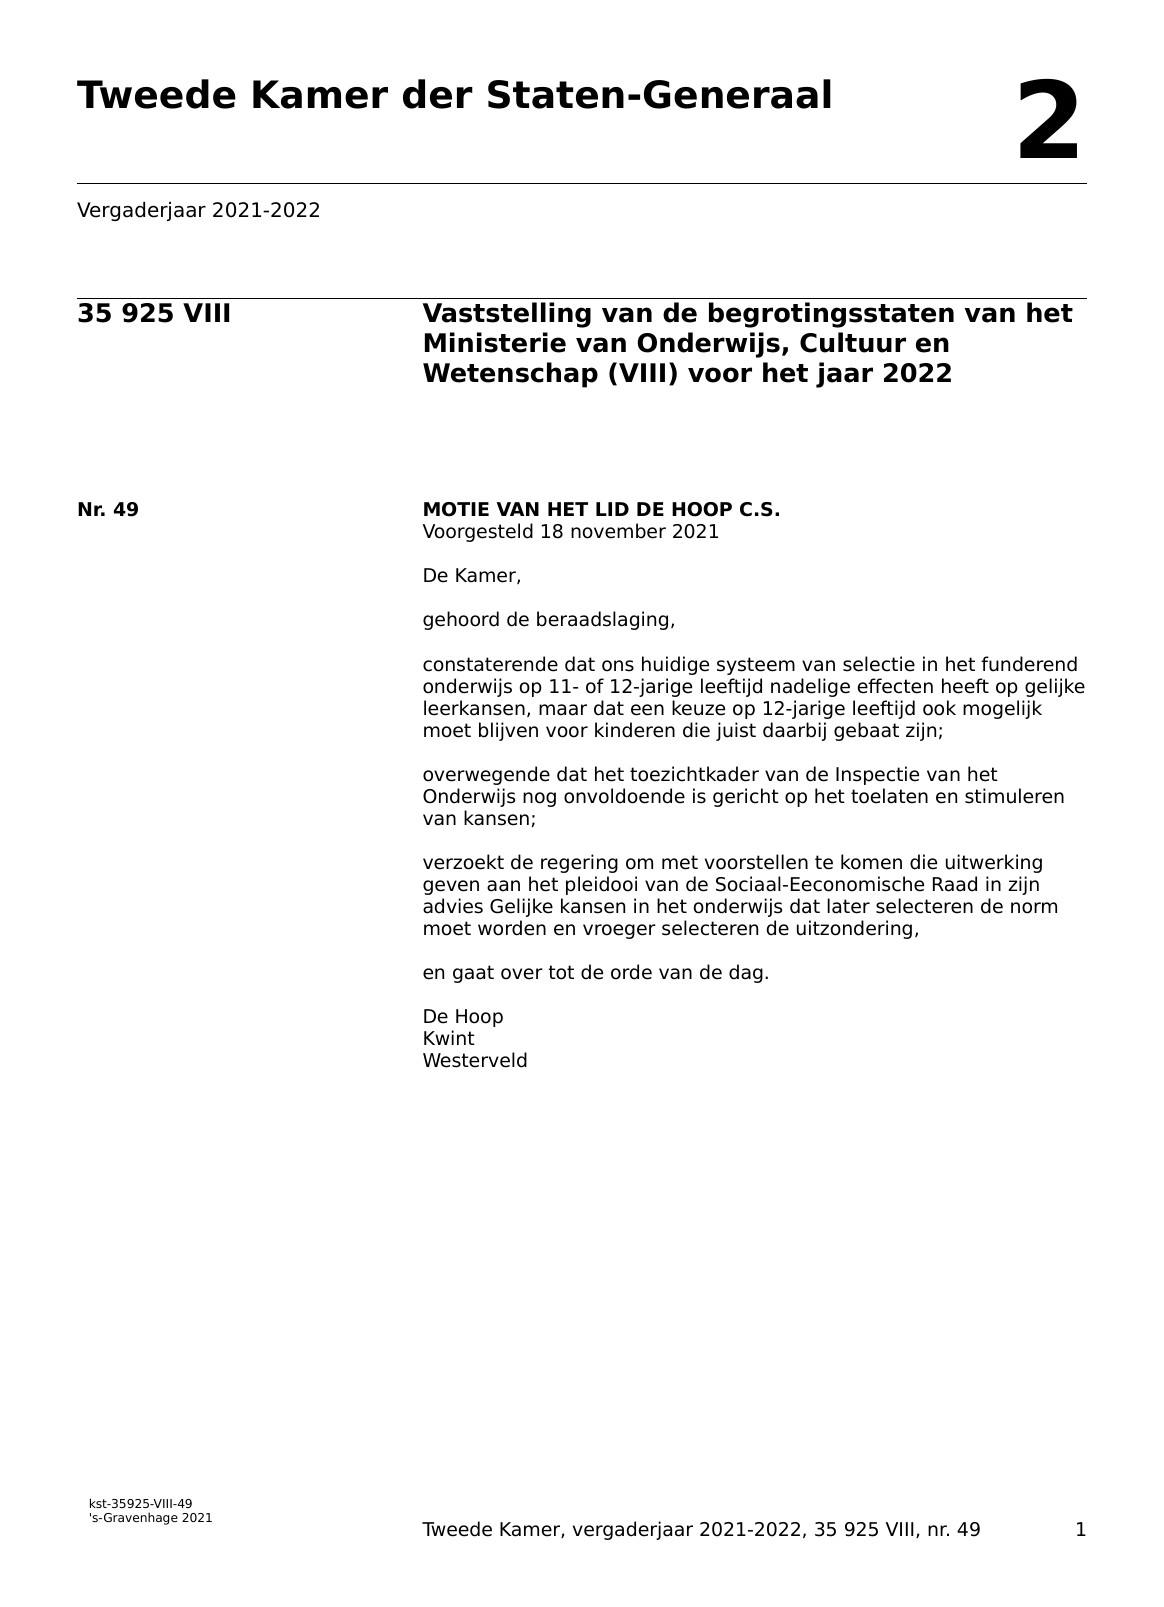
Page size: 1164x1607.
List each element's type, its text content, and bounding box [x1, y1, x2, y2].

text De Hoop [422, 1006, 1087, 1028]
text verzoekt de regering om met voorstellen te komen die uitwerking geven aan het pleidooi van de Sociaal-Eeconomische Raad in zijn advies Gelijke kansen in het onderwijs dat later selecteren de norm moet worden en vroeger selecteren de uitzondering, [422, 852, 1087, 940]
text Westerveld [422, 1050, 1087, 1072]
text 's-Gravenhage 2021 [88, 1511, 323, 1525]
text en gaat over tot de orde van de dag. [422, 962, 1087, 984]
text Kwint [422, 1028, 1087, 1050]
text kst-35925-VIII-49 [88, 1497, 323, 1511]
subtitle 35 925 VIII Vaststelling van de begrotingsstaten van het Ministerie van Onderwijs, Cultuur en Wetenschap (VIII) voor het jaar 2022 [77, 299, 1087, 388]
text De Kamer, [422, 565, 1087, 587]
text constaterende dat ons huidige systeem van selectie in het funderend onderwijs op 11- of 12-jarige leeftijd nadelige effecten heeft op gelijke leerkansen, maar dat een keuze op 12-jarige leeftijd ook mogelijk moet blijven voor kinderen die juist daarbij gebaat zijn; [422, 653, 1087, 741]
text Voorgesteld 18 november 2021 [422, 521, 1087, 543]
subtitle Nr. 49 MOTIE VAN HET LID DE HOOP C.S. [77, 499, 1087, 521]
text gehoord de beraadslaging, [422, 609, 1087, 631]
text overwegende dat het toezichtkader van de Inspectie van het Onderwijs nog onvoldoende is gericht op het toelaten en stimuleren van kansen; [422, 764, 1087, 829]
table_header Tweede Kamer der Staten-Generaal [77, 59, 886, 183]
table_cell Vergaderjaar 2021-2022 [77, 184, 1087, 298]
table_header 2 [886, 59, 1087, 183]
